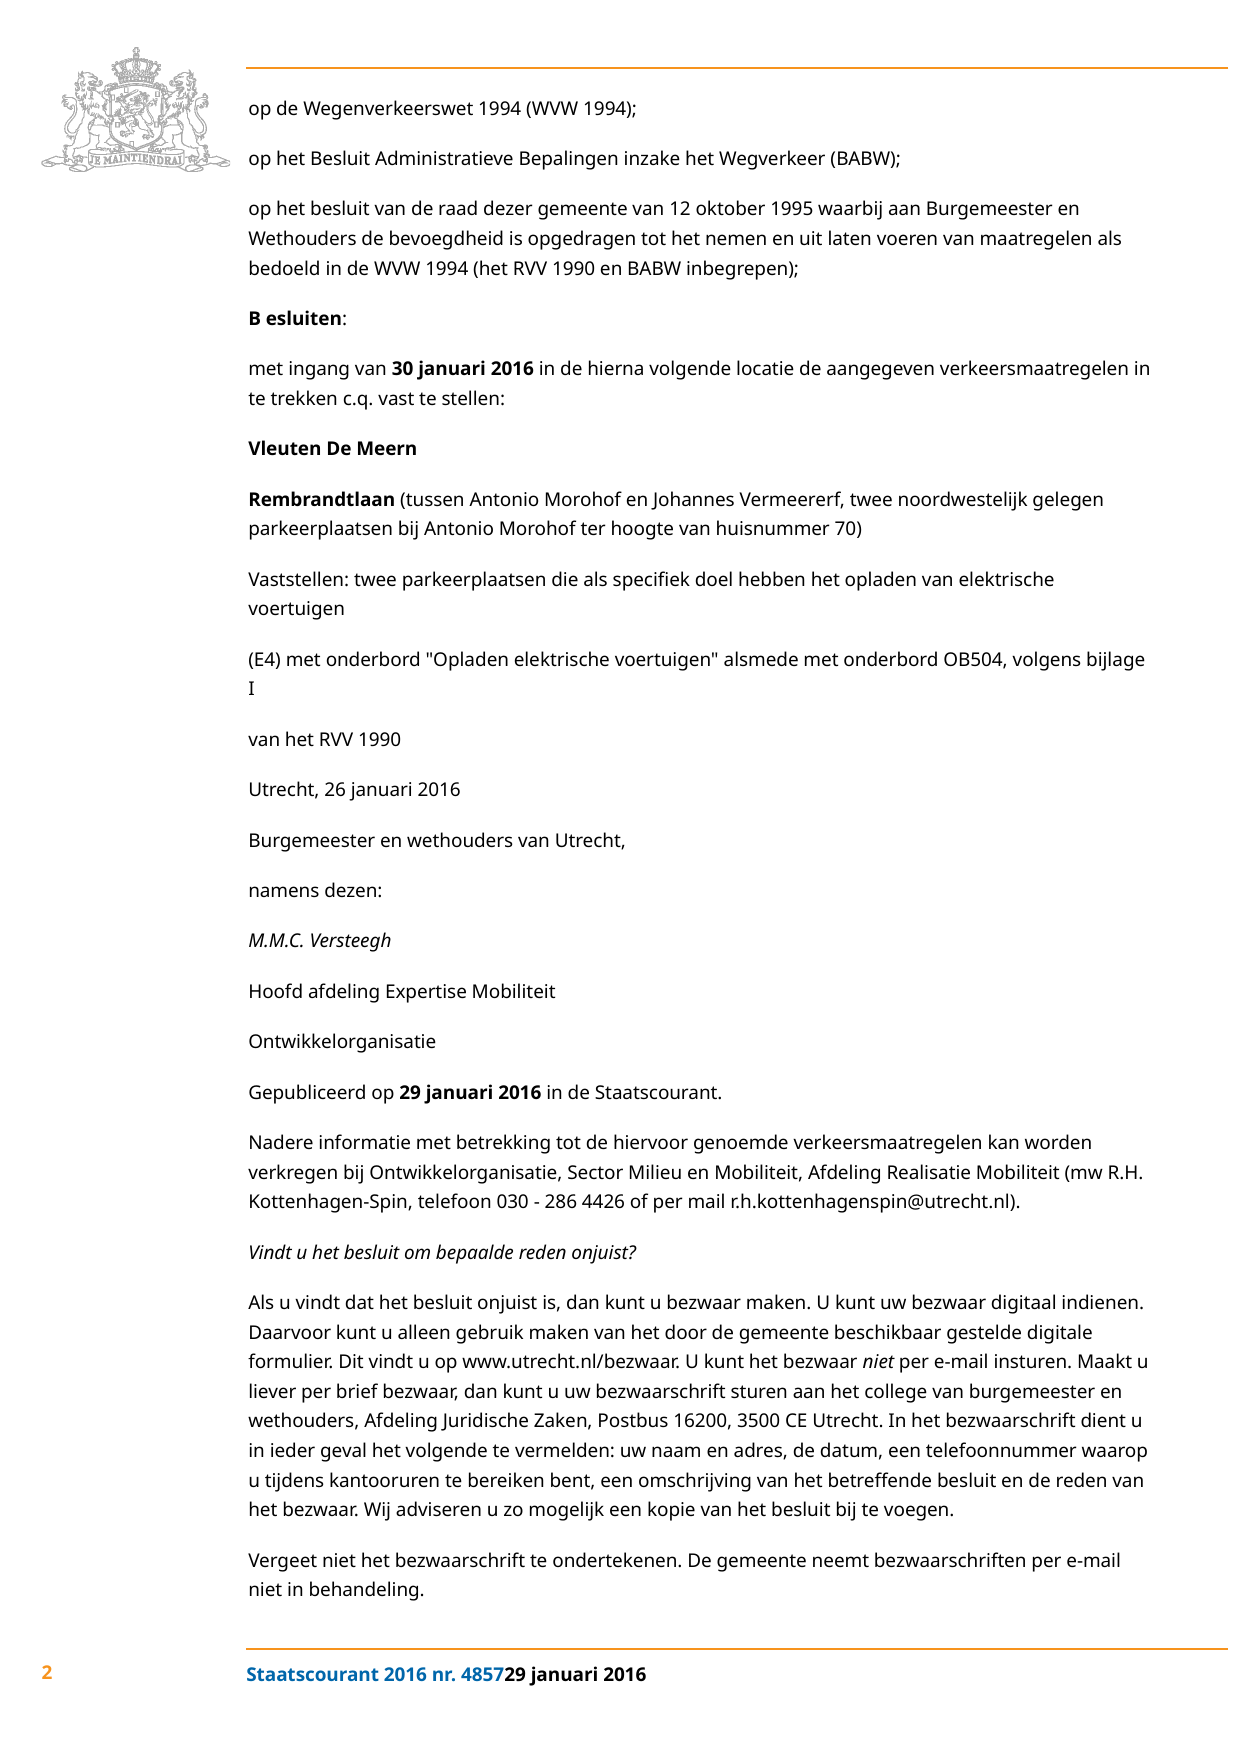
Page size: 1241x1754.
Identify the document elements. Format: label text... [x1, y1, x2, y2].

text Burgemeester en wethouders van Utrecht, [248, 827, 1152, 853]
text Vindt u het besluit om bepaalde reden onjuist? [248, 1239, 1152, 1265]
text op het Besluit Administratieve Bepalingen inzake het Wegverkeer (BABW); [248, 145, 1152, 171]
text op de Wegenverkeerswet 1994 (WVW 1994); [248, 95, 1152, 121]
text namens dezen: [248, 877, 1152, 903]
text Ontwikkelorganisatie [248, 1028, 1152, 1054]
text Nadere informatie met betrekking tot de hiervoor genoemde verkeersmaatregelen kan worden verkregen bij Ontwikkelorganisatie, Sector Milieu en Mobiliteit, Afdeling Realisatie Mobiliteit (mw R.H. Kottenhagen-Spin, telefoon 030 - 286 4426 of per mail r.h.kottenhagenspin@utrecht.nl). [248, 1129, 1152, 1214]
text Utrecht, 26 januari 2016 [248, 776, 1152, 802]
text Rembrandtlaan (tussen Antonio Morohof en Johannes Vermeererf, twee noordwestelijk gelegen parkeerplaatsen bij Antonio Morohof ter hoogte van huisnummer 70) [248, 486, 1152, 541]
text van het RVV 1990 [248, 726, 1152, 752]
text op het besluit van de raad dezer gemeente van 12 oktober 1995 waarbij aan Burgemeester en Wethouders de bevoegdheid is opgedragen tot het nemen en uit laten voeren van maatregelen als bedoeld in de WVW 1994 (het RVV 1990 en BABW inbegrepen); [248, 196, 1152, 281]
text M.M.C. Versteegh [248, 928, 1152, 953]
text Als u vindt dat het besluit onjuist is, dan kunt u bezwaar maken. U kunt uw bezwaar digitaal indienen. Daarvoor kunt u alleen gebruik maken van het door de gemeente beschikbaar gestelde digitale formulier. Dit vindt u op www.utrecht.nl/bezwaar. U kunt het bezwaar niet per e-mail insturen. Maakt u liever per brief bezwaar, dan kunt u uw bezwaarschrift sturen aan het college van burgemeester en wethouders, Afdeling Juridische Zaken, Postbus 16200, 3500 CE Utrecht. In het bezwaarschrift dient u in ieder geval het volgende te vermelden: uw naam en adres, de datum, een telefoonnummer waarop u tijdens kantooruren te bereiken bent, een omschrijving van het betreffende besluit en de reden van het bezwaar. Wij adviseren u zo mogelijk een kopie van het besluit bij te voegen. [248, 1289, 1152, 1522]
text Vergeet niet het bezwaarschrift te ondertekenen. De gemeente neemt bezwaarschriften per e-mail niet in behandeling. [248, 1547, 1152, 1602]
picture [41, 47, 231, 172]
text (E4) met onderbord "Opladen elektrische voertuigen" alsmede met onderbord OB504, volgens bijlage I [248, 646, 1152, 701]
text met ingang van 30 januari 2016 in de hierna volgende locatie de aangegeven verkeersmaatregelen in te trekken c.q. vast te stellen: [248, 356, 1152, 411]
text Vaststellen: twee parkeerplaatsen die als specifiek doel hebben het opladen van elektrische voertuigen [248, 566, 1152, 621]
text B esluiten: [248, 305, 1152, 331]
text Vleuten De Meern [248, 436, 1152, 461]
text Hoofd afdeling Expertise Mobiliteit [248, 978, 1152, 1004]
text Gepubliceerd op 29 januari 2016 in de Staatscourant. [248, 1079, 1152, 1105]
